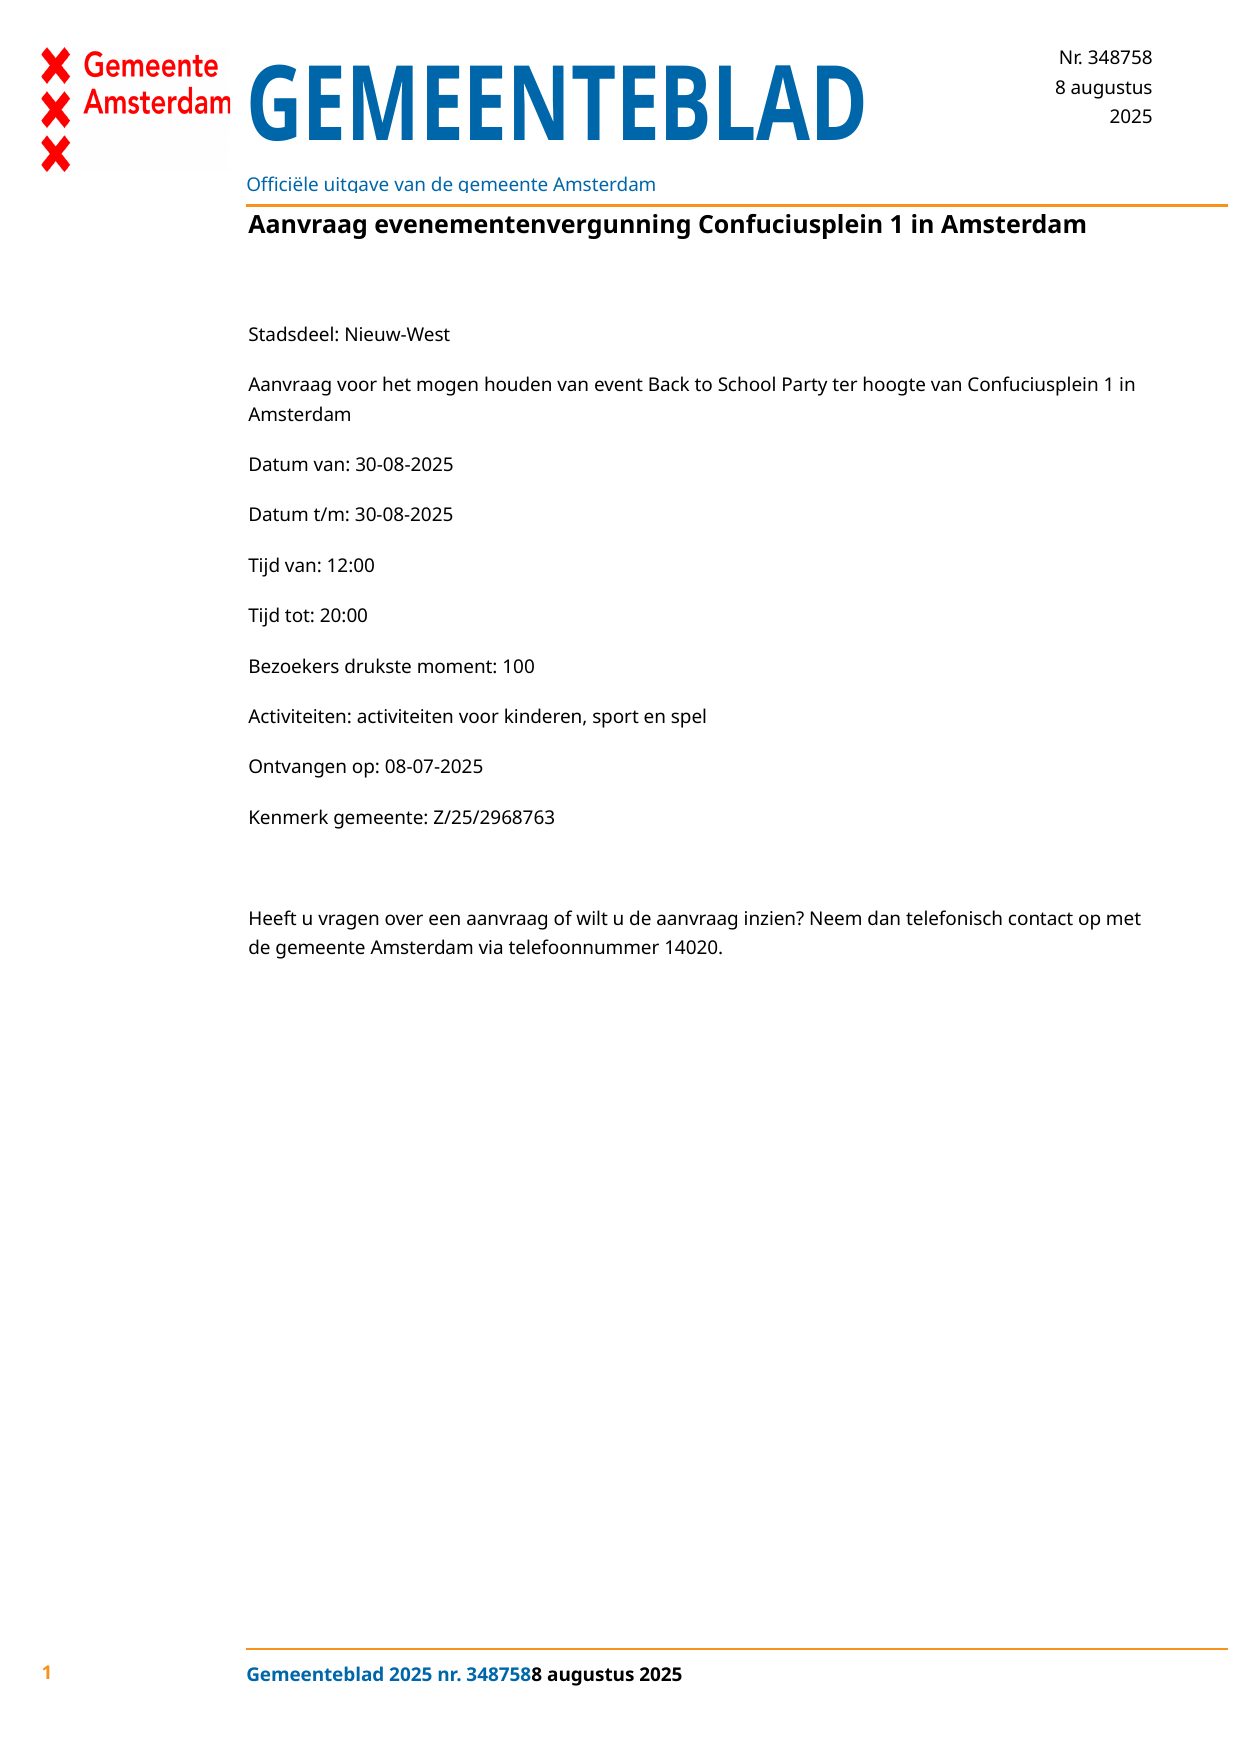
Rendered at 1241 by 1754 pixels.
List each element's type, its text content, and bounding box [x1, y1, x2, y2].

text Heeft u vragen over een aanvraag of wilt u de aanvraag inzien? Neem dan telefonisch contact op met de gemeente Amsterdam via telefoonnummer 14020. [248, 905, 1152, 960]
text Tijd van: 12:00 [248, 552, 1152, 578]
text Tijd tot: 20:00 [248, 602, 1152, 628]
text Kenmerk gemeente: Z/25/2968763 [248, 804, 1152, 830]
text Activiteiten: activiteiten voor kinderen, sport en spel [248, 703, 1152, 729]
text Datum t/m: 30-08-2025 [248, 502, 1152, 527]
text Datum van: 30-08-2025 [248, 451, 1152, 477]
text Aanvraag voor het mogen houden van event Back to School Party ter hoogte van Confuciusplein 1 in Amsterdam [248, 371, 1152, 426]
text Aanvraag evenementenvergunning Confuciusplein 1 in Amsterdam [248, 207, 1152, 241]
text Ontvangen op: 08-07-2025 [248, 754, 1152, 779]
text Bezoekers drukste moment: 100 [248, 653, 1152, 678]
text Stadsdeel: Nieuw-West [248, 321, 1152, 346]
picture [41, 47, 231, 172]
